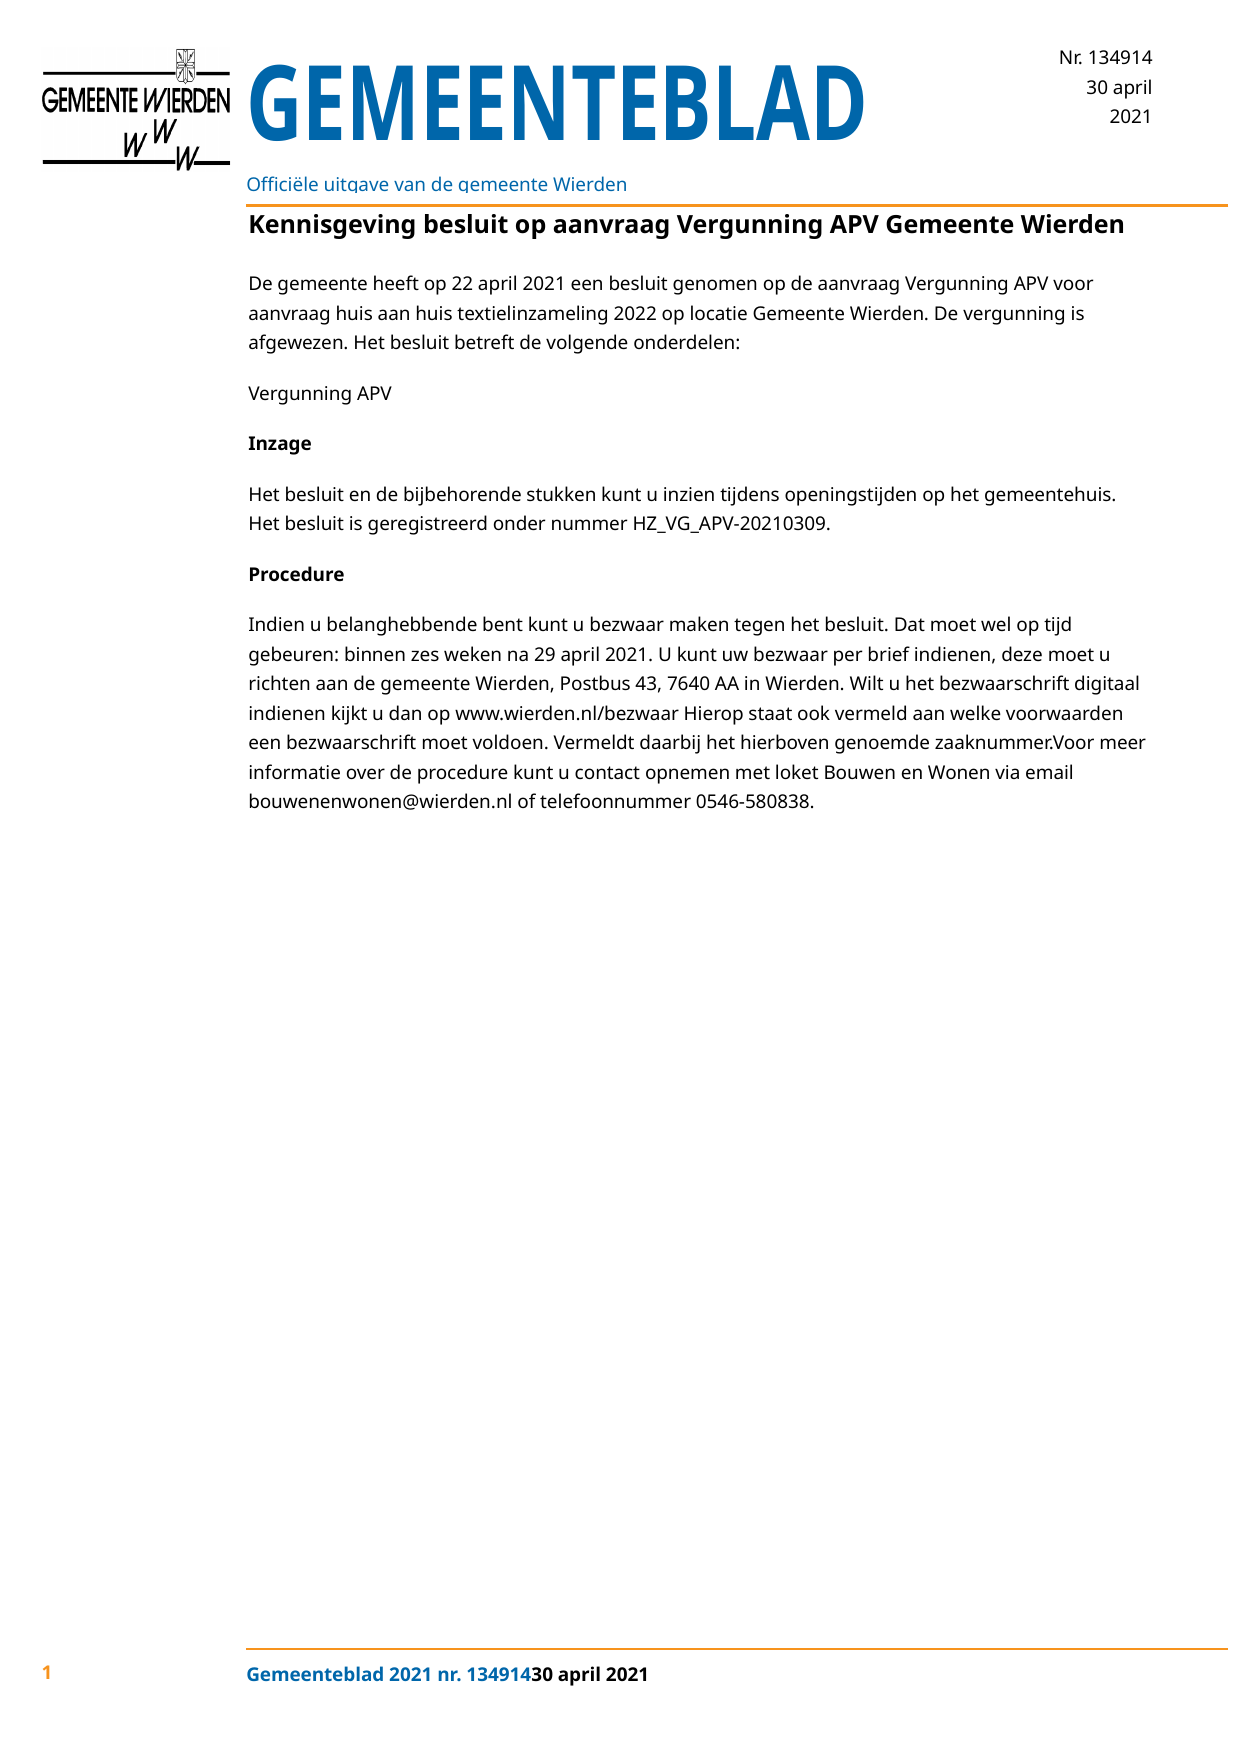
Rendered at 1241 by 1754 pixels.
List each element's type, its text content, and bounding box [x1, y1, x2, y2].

text Kennisgeving besluit op aanvraag Vergunning APV Gemeente Wierden [248, 207, 1152, 241]
text Procedure [248, 561, 1152, 586]
text Vergunning APV [248, 380, 1152, 406]
picture [41, 47, 231, 172]
text De gemeente heeft op 22 april 2021 een besluit genomen op de aanvraag Vergunning APV voor aanvraag huis aan huis textielinzameling 2022 op locatie Gemeente Wierden. De vergunning is afgewezen. Het besluit betreft de volgende onderdelen: [248, 270, 1152, 355]
text Indien u belanghebbende bent kunt u bezwaar maken tegen het besluit. Dat moet wel op tijd gebeuren: binnen zes weken na 29 april 2021. U kunt uw bezwaar per brief indienen, deze moet u richten aan de gemeente Wierden, Postbus 43, 7640 AA in Wierden. Wilt u het bezwaarschrift digitaal indienen kijkt u dan op www.wierden.nl/bezwaar Hierop staat ook vermeld aan welke voorwaarden een bezwaarschrift moet voldoen. Vermeldt daarbij het hierboven genoemde zaaknummer.Voor meer informatie over de procedure kunt u contact opnemen met loket Bouwen en Wonen via email bouwenenwonen@wierden.nl of telefoonnummer 0546-580838. [248, 611, 1152, 814]
text Inzage [248, 430, 1152, 456]
text Het besluit en de bijbehorende stukken kunt u inzien tijdens openingstijden op het gemeentehuis. Het besluit is geregistreerd onder nummer HZ_VG_APV-20210309. [248, 481, 1152, 536]
